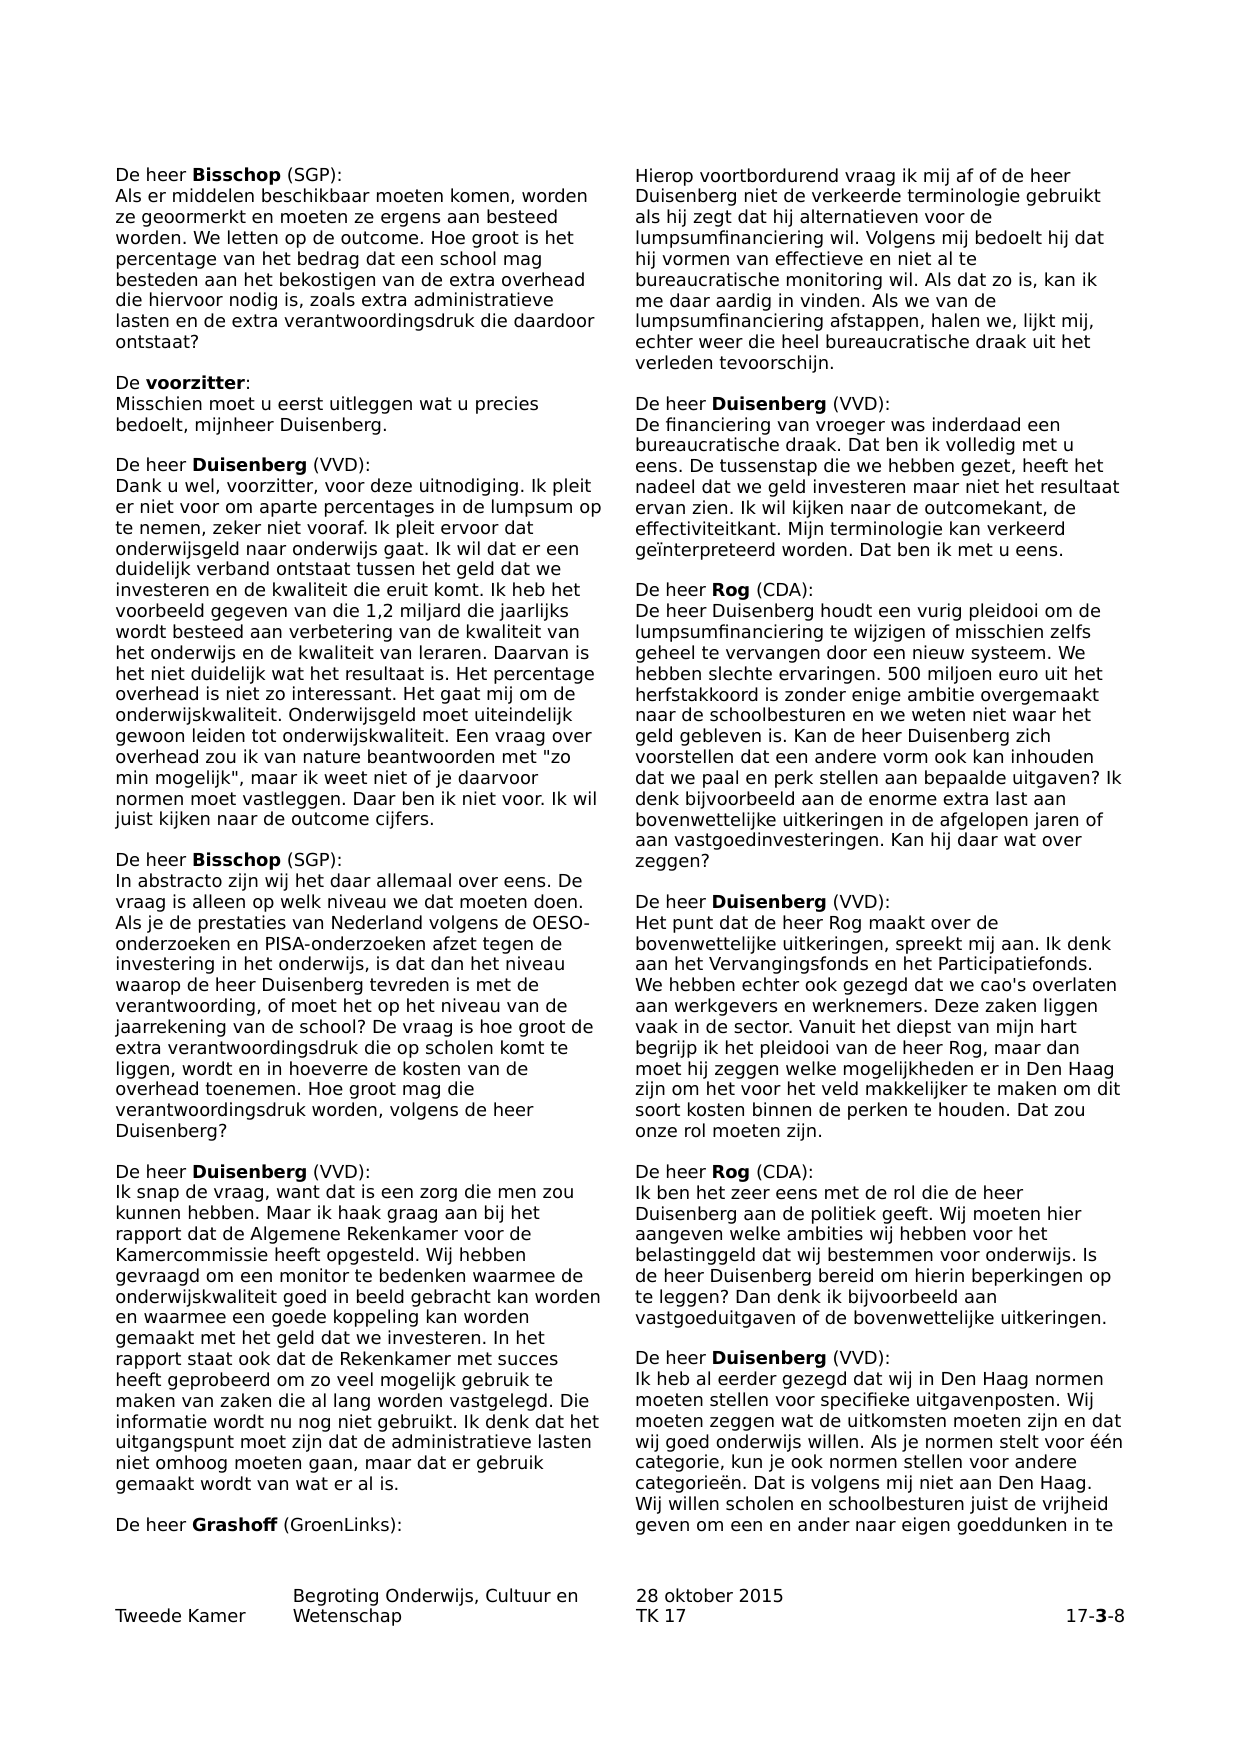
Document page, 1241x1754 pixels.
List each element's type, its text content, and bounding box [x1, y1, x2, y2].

text In abstracto zijn wij het daar allemaal over eens. De vraag is alleen op welk niveau we dat moeten doen. Als je de prestaties van Nederland volgens de OESO-onderzoeken en PISA-onderzoeken afzet tegen de investering in het onderwijs, is dat dan het niveau waarop de heer Duisenberg tevreden is met de verantwoording, of moet het op het niveau van de jaarrekening van de school? De vraag is hoe groot de extra verantwoordingsdruk die op scholen komt te liggen, wordt en in hoeverre de kosten van de overhead toenemen. Hoe groot mag die verantwoordingsdruk worden, volgens de heer Duisenberg? [115, 871, 605, 1142]
text De heer Grashoff (GroenLinks): [115, 1515, 605, 1536]
text De heer Bisschop (SGP): [115, 165, 605, 186]
text Ik heb al eerder gezegd dat wij in Den Haag normen moeten stellen voor specifieke uitgavenposten. Wij moeten zeggen wat de uitkomsten moeten zijn en dat wij goed onderwijs willen. Als je normen stelt voor één categorie, kun je ook normen stellen voor andere categorieën. Dat is volgens mij niet aan Den Haag. Wij willen scholen en schoolbesturen juist de vrijheid geven om een en ander naar eigen goeddunken in te [635, 1369, 1125, 1536]
text De voorzitter: [115, 373, 605, 393]
text De financiering van vroeger was inderdaad een bureaucratische draak. Dat ben ik volledig met u eens. De tussenstap die we hebben gezet, heeft het nadeel dat we geld investeren maar niet het resultaat ervan zien. Ik wil kijken naar de outcomekant, de effectiviteitkant. Mijn terminologie kan verkeerd geïnterpreteerd worden. Dat ben ik met u eens. [635, 414, 1125, 560]
text Ik ben het zeer eens met de rol die de heer Duisenberg aan de politiek geeft. Wij moeten hier aangeven welke ambities wij hebben voor het belastinggeld dat wij bestemmen voor onderwijs. Is de heer Duisenberg bereid om hierin beperkingen op te leggen? Dan denk ik bijvoorbeeld aan vastgoeduitgaven of de bovenwettelijke uitkeringen. [635, 1182, 1125, 1328]
text Als er middelen beschikbaar moeten komen, worden ze geoormerkt en moeten ze ergens aan besteed worden. We letten op de outcome. Hoe groot is het percentage van het bedrag dat een school mag besteden aan het bekostigen van de extra overhead die hiervoor nodig is, zoals extra administratieve lasten en de extra verantwoordingsdruk die daardoor ontstaat? [115, 186, 605, 353]
text Misschien moet u eerst uitleggen wat u precies bedoelt, mijnheer Duisenberg. [115, 393, 605, 435]
text De heer Duisenberg (VVD): [635, 1348, 1125, 1369]
text De heer Duisenberg (VVD): [115, 1162, 605, 1182]
text De heer Bisschop (SGP): [115, 850, 605, 871]
text De heer Duisenberg houdt een vurig pleidooi om de lumpsumfinanciering te wijzigen of misschien zelfs geheel te vervangen door een nieuw systeem. We hebben slechte ervaringen. 500 miljoen euro uit het herfstakkoord is zonder enige ambitie overgemaakt naar de schoolbesturen en we weten niet waar het geld gebleven is. Kan de heer Duisenberg zich voorstellen dat een andere vorm ook kan inhouden dat we paal en perk stellen aan bepaalde uitgaven? Ik denk bijvoorbeeld aan de enorme extra last aan bovenwettelijke uitkeringen in de afgelopen jaren of aan vastgoedinvesteringen. Kan hij daar wat over zeggen? [635, 601, 1125, 872]
text Hierop voortbordurend vraag ik mij af of de heer Duisenberg niet de verkeerde terminologie gebruikt als hij zegt dat hij alternatieven voor de lumpsumfinanciering wil. Volgens mij bedoelt hij dat hij vormen van effectieve en niet al te bureaucratische monitoring wil. Als dat zo is, kan ik me daar aardig in vinden. Als we van de lumpsumfinanciering afstappen, halen we, lijkt mij, echter weer die heel bureaucratische draak uit het verleden tevoorschijn. [635, 165, 1125, 374]
text De heer Rog (CDA): [635, 1162, 1125, 1182]
text Het punt dat de heer Rog maakt over de bovenwettelijke uitkeringen, spreekt mij aan. Ik denk aan het Vervangingsfonds en het Participatiefonds. We hebben echter ook gezegd dat we cao's overlaten aan werkgevers en werknemers. Deze zaken liggen vaak in de sector. Vanuit het diepst van mijn hart begrijp ik het pleidooi van de heer Rog, maar dan moet hij zeggen welke mogelijkheden er in Den Haag zijn om het voor het veld makkelijker te maken om dit soort kosten binnen de perken te houden. Dat zou onze rol moeten zijn. [635, 912, 1125, 1142]
text De heer Duisenberg (VVD): [635, 892, 1125, 912]
text De heer Duisenberg (VVD): [115, 455, 605, 476]
text De heer Duisenberg (VVD): [635, 394, 1125, 414]
text Ik snap de vraag, want dat is een zorg die men zou kunnen hebben. Maar ik haak graag aan bij het rapport dat de Algemene Rekenkamer voor de Kamercommissie heeft opgesteld. Wij hebben gevraagd om een monitor te bedenken waarmee de onderwijskwaliteit goed in beeld gebracht kan worden en waarmee een goede koppeling kan worden gemaakt met het geld dat we investeren. In het rapport staat ook dat de Rekenkamer met succes heeft geprobeerd om zo veel mogelijk gebruik te maken van zaken die al lang worden vastgelegd. Die informatie wordt nu nog niet gebruikt. Ik denk dat het uitgangspunt moet zijn dat de administratieve lasten niet omhoog moeten gaan, maar dat er gebruik gemaakt wordt van wat er al is. [115, 1182, 605, 1495]
text De heer Rog (CDA): [635, 580, 1125, 601]
text Dank u wel, voorzitter, voor deze uitnodiging. Ik pleit er niet voor om aparte percentages in de lumpsum op te nemen, zeker niet vooraf. Ik pleit ervoor dat onderwijsgeld naar onderwijs gaat. Ik wil dat er een duidelijk verband ontstaat tussen het geld dat we investeren en de kwaliteit die eruit komt. Ik heb het voorbeeld gegeven van die 1,2 miljard die jaarlijks wordt besteed aan verbetering van de kwaliteit van het onderwijs en de kwaliteit van leraren. Daarvan is het niet duidelijk wat het resultaat is. Het percentage overhead is niet zo interessant. Het gaat mij om de onderwijskwaliteit. Onderwijsgeld moet uiteindelijk gewoon leiden tot onderwijskwaliteit. Een vraag over overhead zou ik van nature beantwoorden met "zo min mogelijk", maar ik weet niet of je daarvoor normen moet vastleggen. Daar ben ik niet voor. Ik wil juist kijken naar de outcome cijfers. [115, 476, 605, 830]
